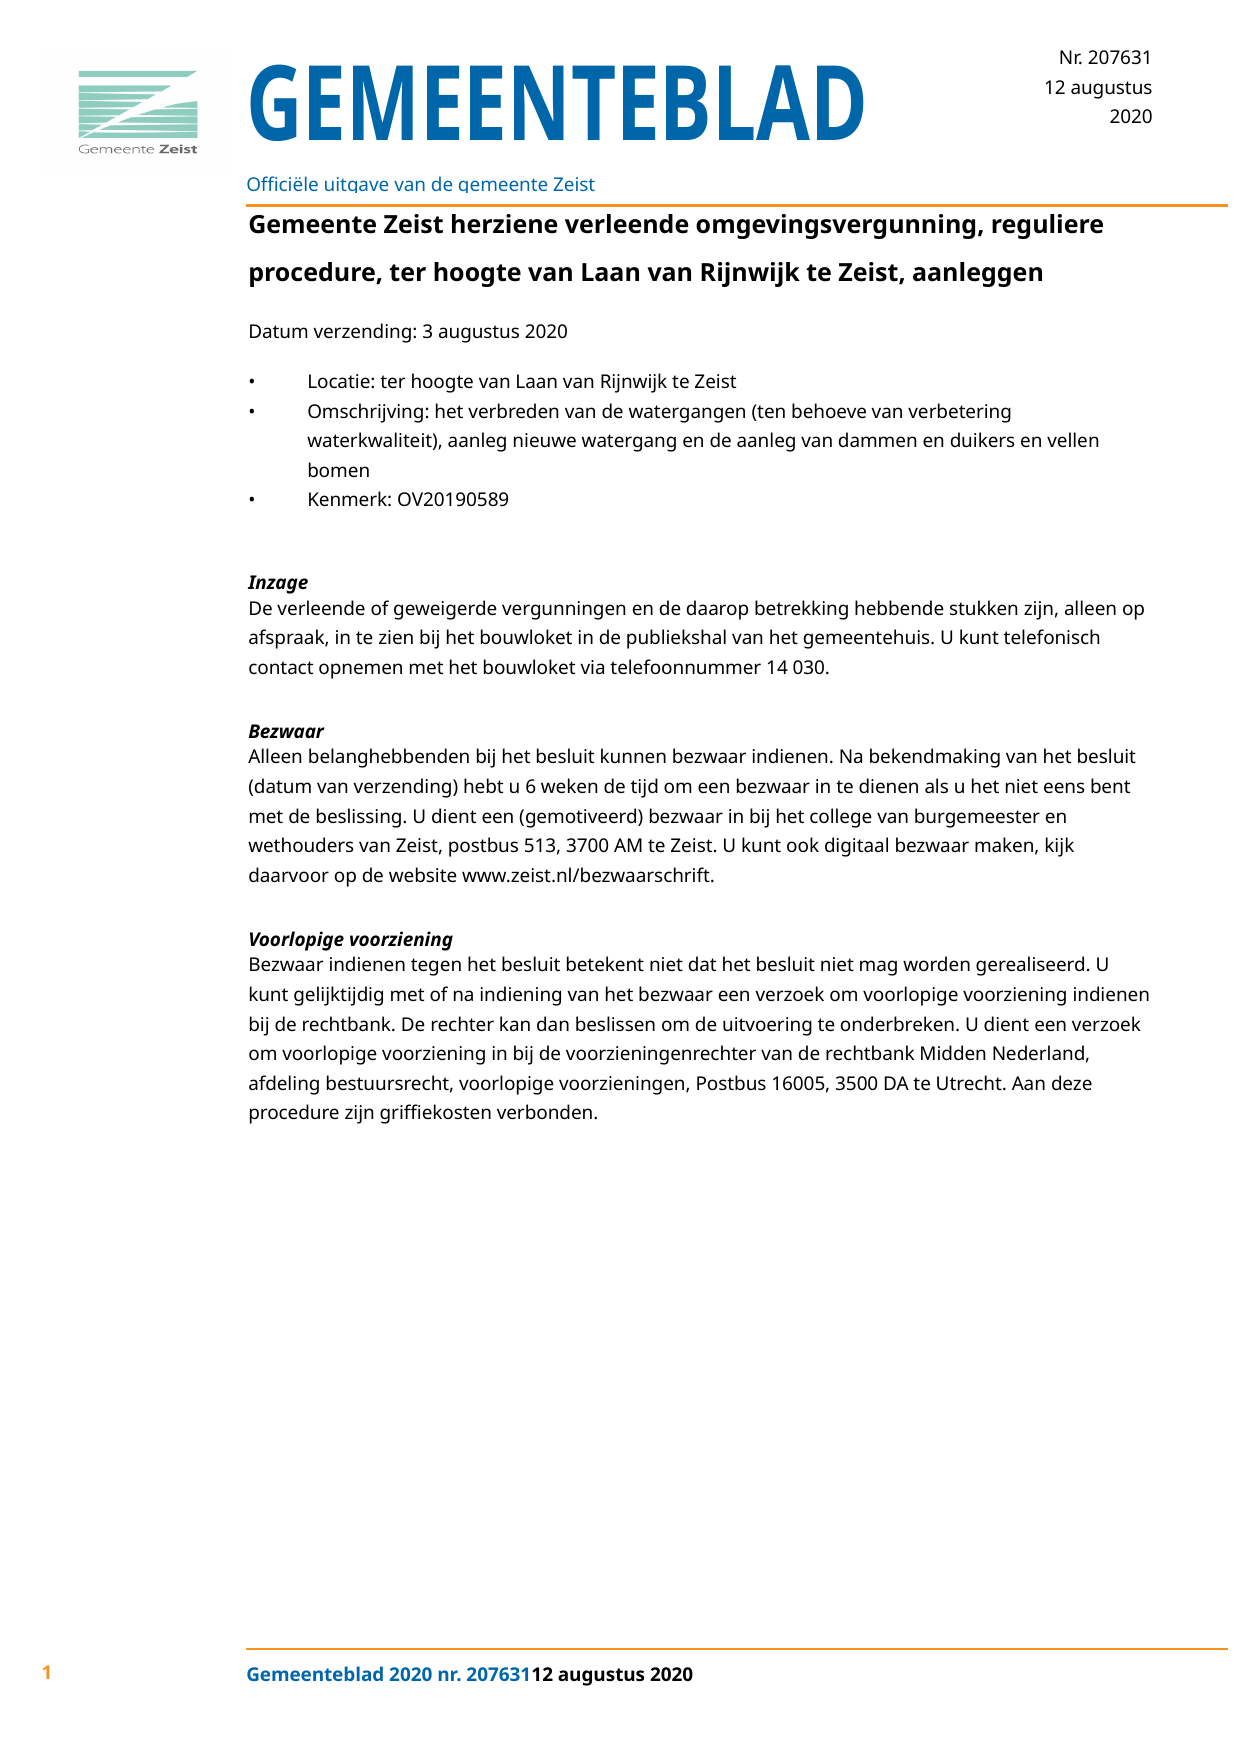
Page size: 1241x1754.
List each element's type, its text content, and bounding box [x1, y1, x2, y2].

text Inzage [248, 569, 1152, 595]
text Gemeente Zeist herziene verleende omgevingsvergunning, reguliere procedure, ter hoogte van Laan van Rijnwijk te Zeist, aanleggen [248, 207, 1152, 288]
text Bezwaar indienen tegen het besluit betekent niet dat het besluit niet mag worden gerealiseerd. U kunt gelijktijdig met of na indiening van het bezwaar een verzoek om voorlopige voorziening indienen bij de rechtbank. De rechter kan dan beslissen om de uitvoering te onderbreken. U dient een verzoek om voorlopige voorziening in bij de voorzieningenrechter van de rechtbank Midden Nederland, afdeling bestuursrecht, voorlopige voorzieningen, Postbus 16005, 3500 DA te Utrecht. Aan deze procedure zijn griffiekosten verbonden. [248, 952, 1152, 1125]
list Locatie: ter hoogte van Laan van Rijnwijk te Zeist [248, 368, 1152, 394]
text Alleen belanghebbenden bij het besluit kunnen bezwaar indienen. Na bekendmaking van het besluit (datum van verzending) hebt u 6 weken de tijd om een bezwaar in te dienen als u het niet eens bent met de beslissing. U dient een (gemotiveerd) bezwaar in bij het college van burgemeester en wethouders van Zeist, postbus 513, 3700 AM te Zeist. U kunt ook digitaal bezwaar maken, kijk daarvoor op de website www.zeist.nl/bezwaarschrift. [248, 744, 1152, 888]
text De verleende of geweigerde vergunningen en de daarop betrekking hebbende stukken zijn, alleen op afspraak, in te zien bij het bouwloket in de publiekshal van het gemeentehuis. U kunt telefonisch contact opnemen met het bouwloket via telefoonnummer 14 030. [248, 595, 1152, 680]
text Bezwaar [248, 718, 1152, 744]
list Kenmerk: OV20190589 [248, 487, 1152, 512]
text Voorlopige voorziening [248, 926, 1152, 952]
list Omschrijving: het verbreden van de watergangen (ten behoeve van verbetering waterkwaliteit), aanleg nieuwe watergang en de aanleg van dammen en duikers en vellen bomen [248, 398, 1152, 483]
text Datum verzending: 3 augustus 2020 [248, 318, 1152, 344]
picture [41, 47, 231, 172]
